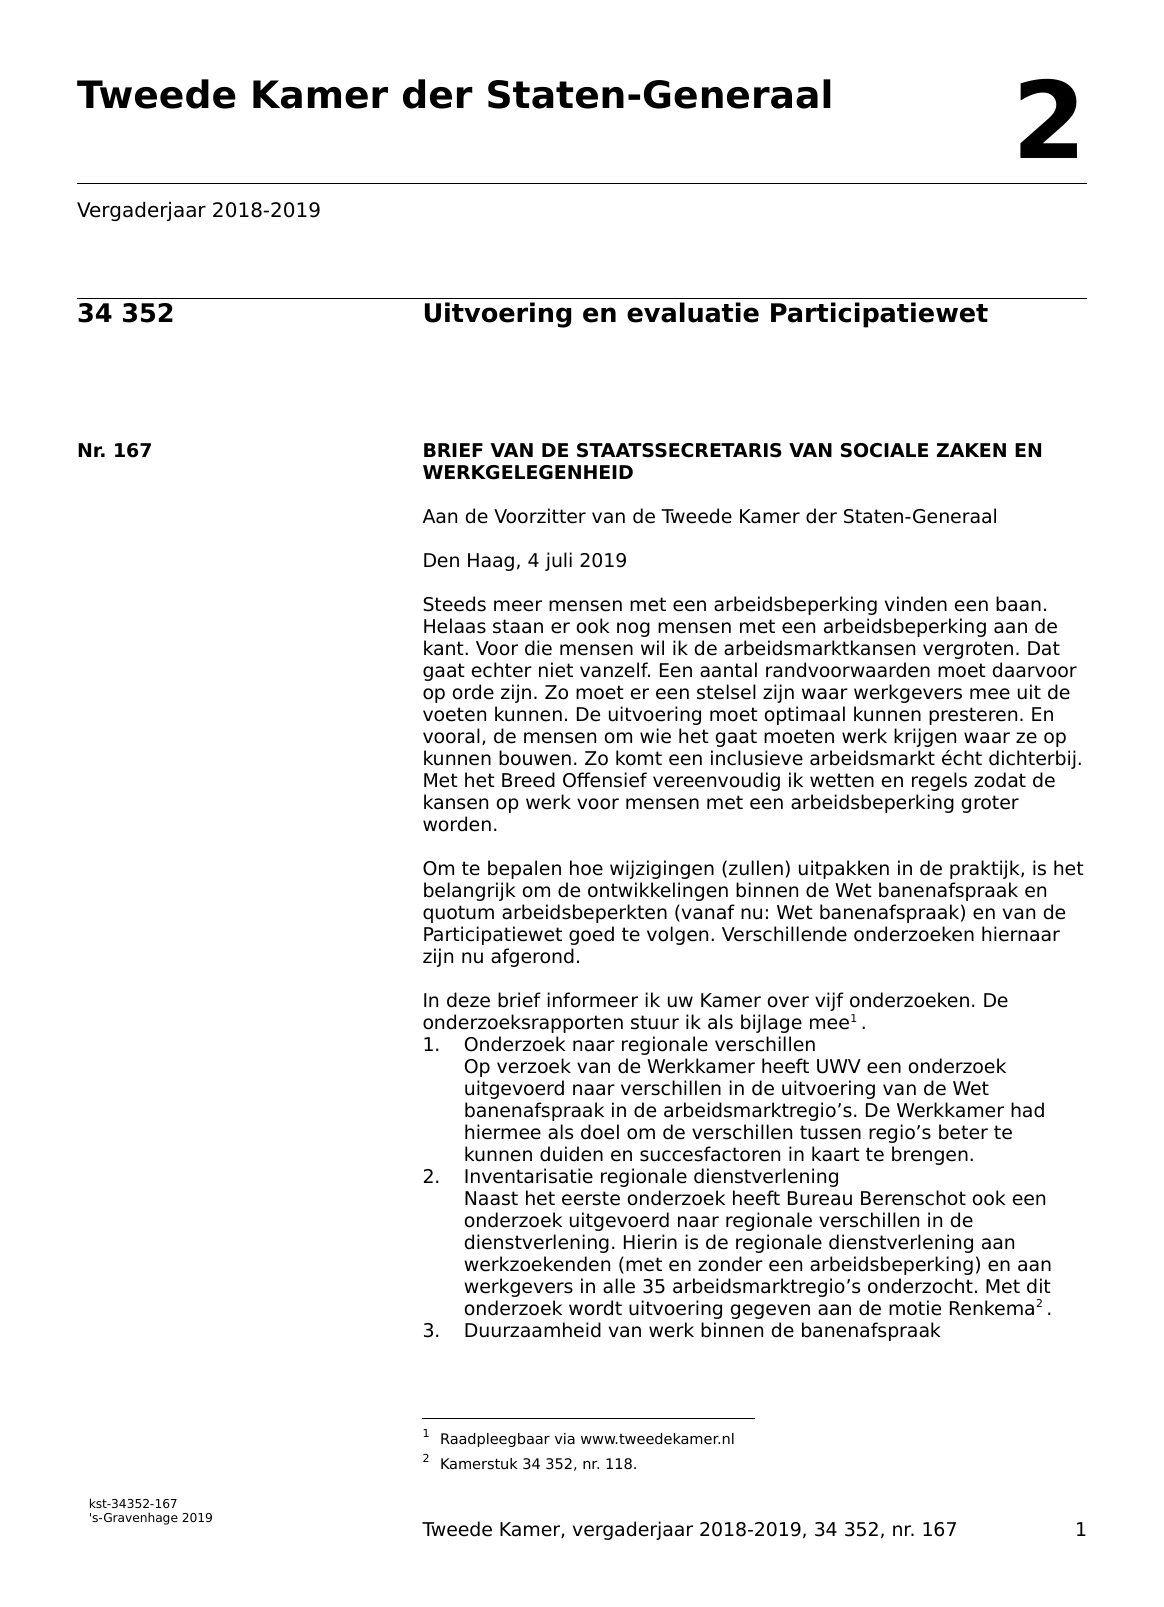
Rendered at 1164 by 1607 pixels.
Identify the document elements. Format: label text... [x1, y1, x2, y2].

text 3. Duurzaamheid van werk binnen de banenafspraak [422, 1320, 1087, 1342]
text Aan de Voorzitter van de Tweede Kamer der Staten-Generaal [422, 506, 1087, 528]
text Steeds meer mensen met een arbeidsbeperking vinden een baan. Helaas staan er ook nog mensen met een arbeidsbeperking aan de kant. Voor die mensen wil ik de arbeidsmarktkansen vergroten. Dat gaat echter niet vanzelf. Een aantal randvoorwaarden moet daarvoor op orde zijn. Zo moet er een stelsel zijn waar werkgevers mee uit de voeten kunnen. De uitvoering moet optimaal kunnen presteren. En vooral, de mensen om wie het gaat moeten werk krijgen waar ze op kunnen bouwen. Zo komt een inclusieve arbeidsmarkt écht dichterbij. Met het Breed Offensief vereenvoudig ik wetten en regels zodat de kansen op werk voor mensen met een arbeidsbeperking groter worden. [422, 594, 1087, 836]
text 's-Gravenhage 2019 [88, 1511, 323, 1525]
text Raadpleegbaar via www.tweedekamer.nl [422, 1427, 1087, 1449]
subtitle 34 352 Uitvoering en evaluatie Participatiewet [77, 299, 1087, 329]
text 1. Onderzoek naar regionale verschillen [422, 1034, 1087, 1056]
text kst-34352-167 [88, 1497, 323, 1511]
table_header Tweede Kamer der Staten-Generaal [77, 59, 886, 183]
text Op verzoek van de Werkkamer heeft UWV een onderzoek uitgevoerd naar verschillen in de uitvoering van de Wet banenafspraak in de arbeidsmarktregio’s. De Werkkamer had hiermee als doel om de verschillen tussen regio’s beter te kunnen duiden en succesfactoren in kaart te brengen. [464, 1056, 1087, 1166]
text Den Haag, 4 juli 2019 [422, 550, 1087, 572]
text Naast het eerste onderzoek heeft Bureau Berenschot ook een onderzoek uitgevoerd naar regionale verschillen in de dienstverlening. Hierin is de regionale dienstverlening aan werkzoekenden (met en zonder een arbeidsbeperking) en aan werkgevers in alle 35 arbeidsmarktregio’s onderzocht. Met dit onderzoek wordt uitvoering gegeven aan de motie Renkema. [464, 1188, 1087, 1320]
text Om te bepalen hoe wijzigingen (zullen) uitpakken in de praktijk, is het belangrijk om de ontwikkelingen binnen de Wet banenafspraak en quotum arbeidsbeperkten (vanaf nu: Wet banenafspraak) en van de Participatiewet goed te volgen. Verschillende onderzoeken hiernaar zijn nu afgerond. [422, 858, 1087, 968]
subtitle Nr. 167 BRIEF VAN DE STAATSSECRETARIS VAN SOCIALE ZAKEN EN WERKGELEGENHEID [77, 440, 1087, 484]
text Kamerstuk 34 352, nr. 118. [422, 1452, 1087, 1474]
table_header 2 [886, 59, 1087, 183]
text 2. Inventarisatie regionale dienstverlening [422, 1166, 1087, 1188]
table_cell Vergaderjaar 2018-2019 [77, 184, 1087, 298]
text In deze brief informeer ik uw Kamer over vijf onderzoeken. De onderzoeksrapporten stuur ik als bijlage mee. [422, 990, 1087, 1034]
